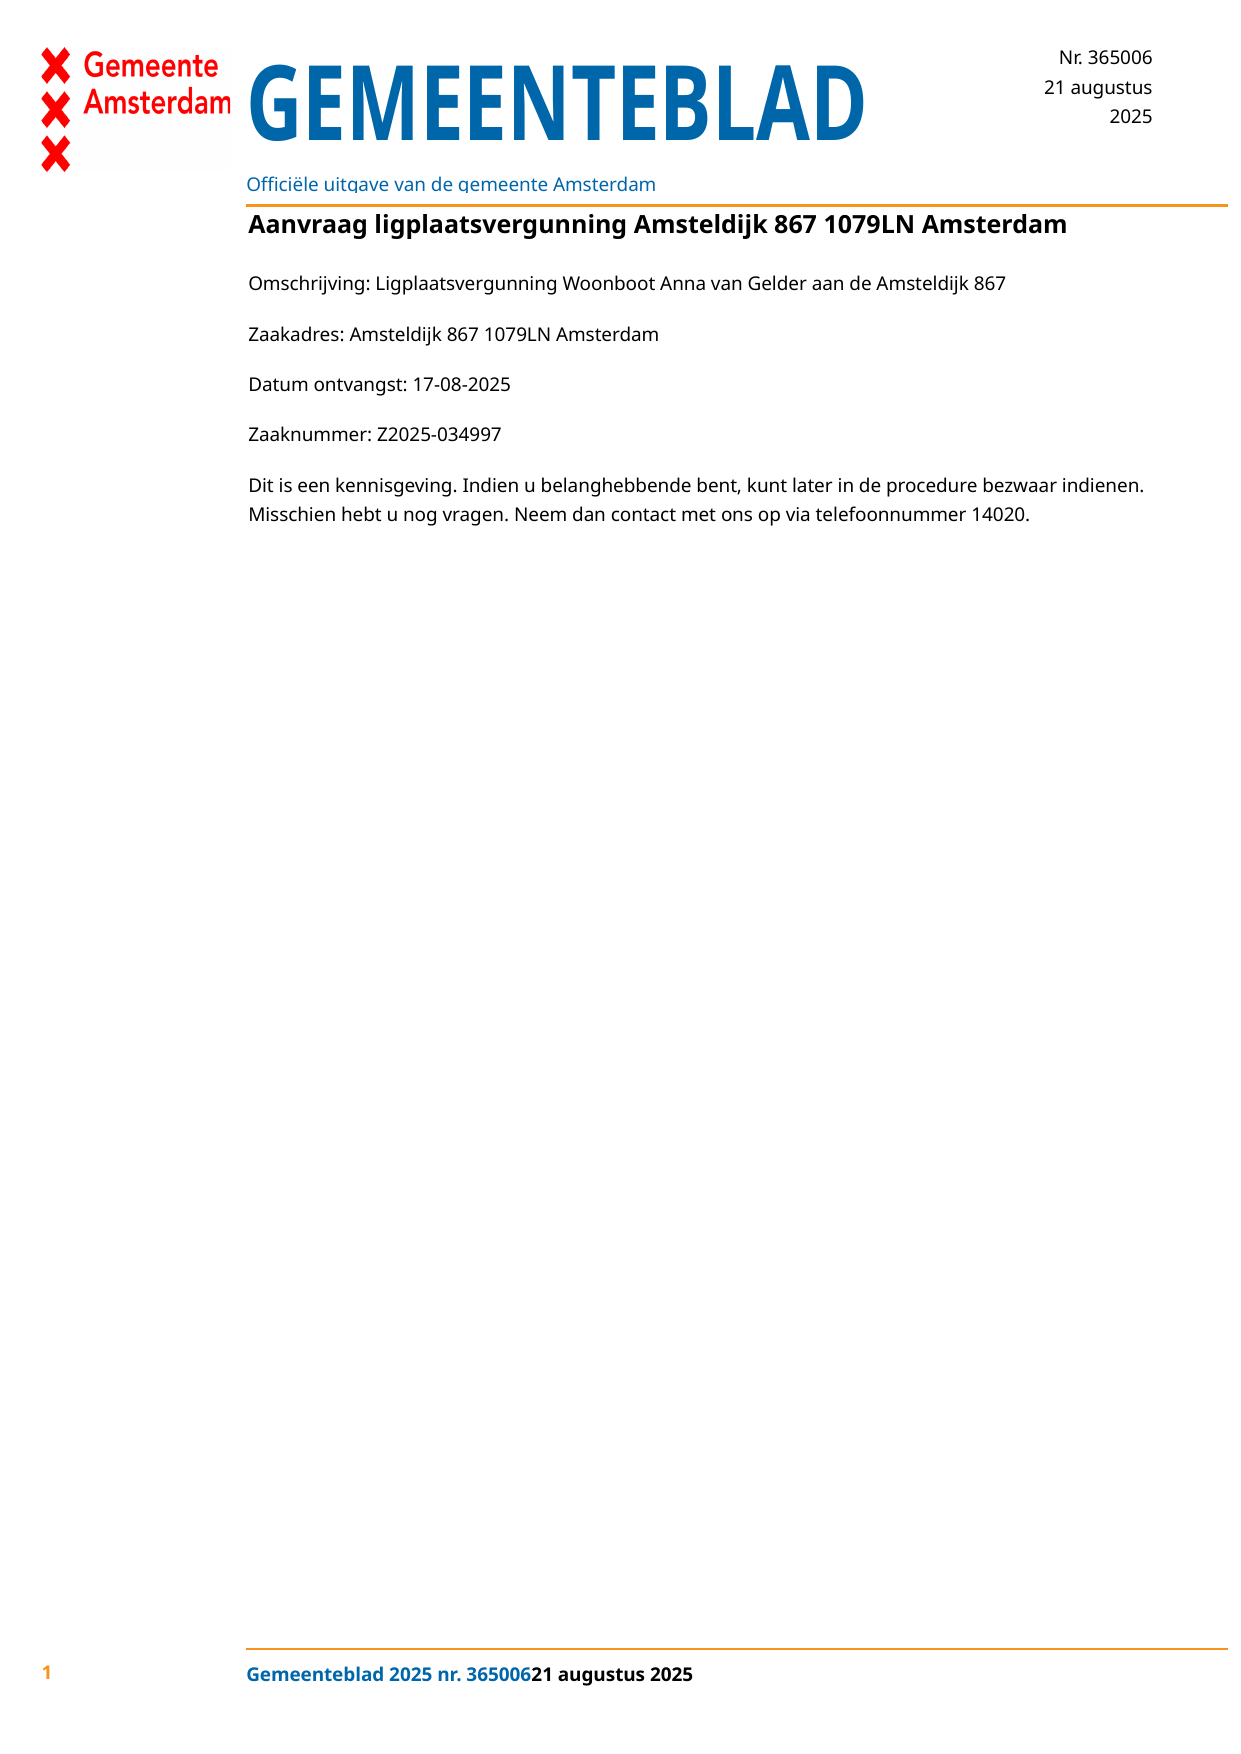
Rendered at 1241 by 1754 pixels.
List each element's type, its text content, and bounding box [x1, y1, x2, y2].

text Zaakadres: Amsteldijk 867 1079LN Amsterdam [248, 321, 1152, 346]
text Aanvraag ligplaatsvergunning Amsteldijk 867 1079LN Amsterdam [248, 207, 1152, 241]
text Zaaknummer: Z2025-034997 [248, 422, 1152, 447]
picture [41, 47, 231, 172]
text Datum ontvangst: 17-08-2025 [248, 371, 1152, 397]
text Dit is een kennisgeving. Indien u belanghebbende bent, kunt later in de procedure bezwaar indienen. Misschien hebt u nog vragen. Neem dan contact met ons op via telefoonnummer 14020. [248, 472, 1152, 527]
text Omschrijving: Ligplaatsvergunning Woonboot Anna van Gelder aan de Amsteldijk 867 [248, 270, 1152, 296]
